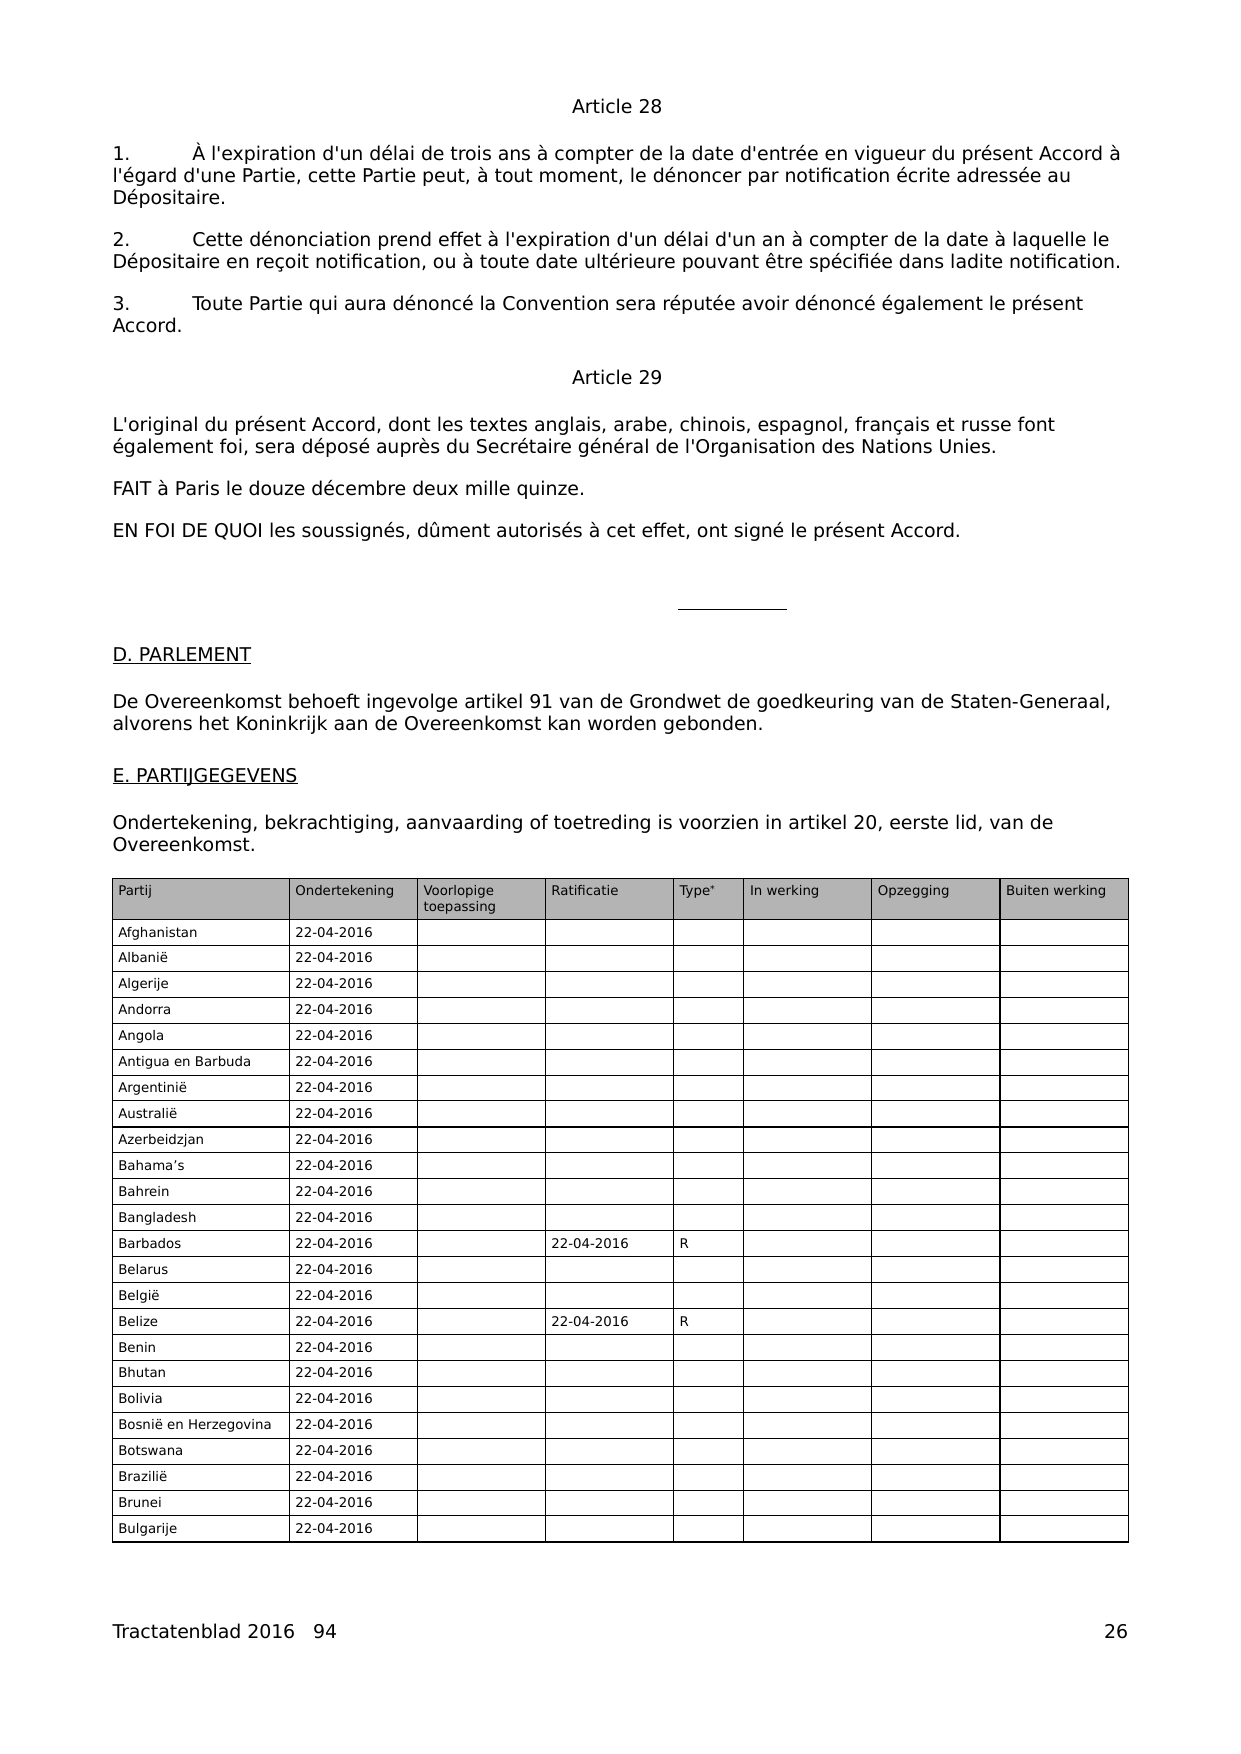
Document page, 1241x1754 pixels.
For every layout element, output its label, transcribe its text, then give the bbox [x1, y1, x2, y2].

subtitle Article 28 [112, 96, 1128, 118]
table_cell [1001, 1257, 1128, 1282]
table_cell [1001, 1309, 1128, 1334]
table_cell [674, 1257, 743, 1282]
table_cell 22-04-2016 [290, 1257, 417, 1282]
table_header Type* [674, 879, 743, 919]
table_cell [1001, 1465, 1128, 1489]
table_cell Azerbeidzjan [113, 1128, 289, 1152]
text L'original du présent Accord, dont les textes anglais, arabe, chinois, espagnol, français et russe font également foi, sera déposé auprès du Secrétaire général de l'Organisation des Nations Unies. [112, 414, 1128, 458]
table_cell 22-04-2016 [546, 1231, 673, 1256]
table_cell [674, 1361, 743, 1386]
table_cell [674, 1465, 743, 1489]
text FAIT à Paris le douze décembre deux mille quinze. [112, 478, 1128, 500]
subtitle D. PARLEMENT [112, 644, 1128, 666]
table_cell [1001, 946, 1128, 971]
table_cell 22-04-2016 [290, 1491, 417, 1515]
table_cell 22-04-2016 [290, 1231, 417, 1256]
table_cell [1001, 1283, 1128, 1308]
table_cell Belize [113, 1309, 289, 1334]
table_header Ratificatie [546, 879, 673, 919]
table_cell 22-04-2016 [290, 1465, 417, 1489]
table_cell 22-04-2016 [290, 1413, 417, 1438]
table_cell 22-04-2016 [290, 1361, 417, 1386]
table_cell [546, 972, 673, 997]
table_cell Angola [113, 1024, 289, 1048]
table_cell [872, 1387, 999, 1412]
table_header Opzegging [872, 879, 999, 919]
table_cell [546, 1101, 673, 1126]
table_cell 22-04-2016 [290, 998, 417, 1023]
table_cell [872, 946, 999, 971]
table_cell [744, 1413, 871, 1438]
table_cell Albanië [113, 946, 289, 971]
table_cell [674, 1179, 743, 1204]
table_cell [744, 972, 871, 997]
table_cell [546, 1128, 673, 1152]
text 2. Cette dénonciation prend effet à l'expiration d'un délai d'un an à compter de la date à laquelle le Dépositaire en reçoit notification, ou à toute date ultérieure pouvant être spécifiée dans ladite notification. [112, 229, 1128, 273]
table_cell [1001, 998, 1128, 1023]
table_cell [418, 1309, 545, 1334]
table_cell [744, 1128, 871, 1152]
table_cell [744, 1387, 871, 1412]
table_cell Australië [113, 1101, 289, 1126]
table_cell [674, 920, 743, 945]
table_cell Botswana [113, 1439, 289, 1463]
table_cell [418, 1153, 545, 1178]
table_cell Benin [113, 1335, 289, 1360]
text 1. À l'expiration d'un délai de trois ans à compter de la date d'entrée en vigueur du présent Accord à l'égard d'une Partie, cette Partie peut, à tout moment, le dénoncer par notification écrite adressée au Dépositaire. [112, 143, 1128, 209]
table_header Partij [113, 879, 289, 919]
table_header Buiten werking [1001, 879, 1128, 919]
table_cell [872, 1335, 999, 1360]
table_cell Brazilië [113, 1465, 289, 1489]
table_cell Bhutan [113, 1361, 289, 1386]
table_cell [1001, 1101, 1128, 1126]
text Ondertekening, bekrachtiging, aanvaarding of toetreding is voorzien in artikel 20, eerste lid, van de Overeenkomst. [112, 812, 1128, 856]
table_cell Bahama’s [113, 1153, 289, 1178]
table_cell [872, 1439, 999, 1463]
table_cell [674, 972, 743, 997]
table_cell 22-04-2016 [290, 1024, 417, 1048]
subtitle E. PARTIJGEGEVENS [112, 764, 1128, 787]
table_cell [418, 1257, 545, 1282]
table_cell [546, 1387, 673, 1412]
table_cell 22-04-2016 [546, 1309, 673, 1334]
table_cell [872, 1491, 999, 1515]
table_cell [546, 1153, 673, 1178]
table_cell [872, 1024, 999, 1048]
table_cell [546, 1335, 673, 1360]
table_cell Bosnië en Herzegovina [113, 1413, 289, 1438]
table_cell [744, 920, 871, 945]
table_cell [744, 1309, 871, 1334]
table_cell [674, 1516, 743, 1541]
table_cell [674, 1491, 743, 1515]
table_cell 22-04-2016 [290, 1179, 417, 1204]
table_cell Andorra [113, 998, 289, 1023]
table_cell [872, 1179, 999, 1204]
table_cell [418, 1439, 545, 1463]
table_cell [872, 998, 999, 1023]
table_cell [418, 1101, 545, 1126]
table_cell [872, 1361, 999, 1386]
table_cell [674, 1387, 743, 1412]
table_cell [1001, 972, 1128, 997]
table_cell [418, 1387, 545, 1412]
table_header In werking [744, 879, 871, 919]
table_cell 22-04-2016 [290, 1101, 417, 1126]
table_cell Bulgarije [113, 1516, 289, 1541]
table_cell [1001, 1516, 1128, 1541]
table_header Ondertekening [290, 879, 417, 919]
table_cell Argentinië [113, 1076, 289, 1100]
table_cell [674, 946, 743, 971]
table_cell [744, 1257, 871, 1282]
table_cell [872, 1413, 999, 1438]
table_cell Bahrein [113, 1179, 289, 1204]
table_cell [872, 1465, 999, 1489]
table_cell 22-04-2016 [290, 946, 417, 971]
table_cell 22-04-2016 [290, 1283, 417, 1308]
table_cell [418, 946, 545, 971]
table_cell R [674, 1231, 743, 1256]
table_cell [1001, 1387, 1128, 1412]
text 3. Toute Partie qui aura dénoncé la Convention sera réputée avoir dénoncé également le présent Accord. [112, 293, 1128, 337]
table_cell [546, 998, 673, 1023]
table_cell [872, 1153, 999, 1178]
table_cell [1001, 1153, 1128, 1178]
table_cell [546, 1465, 673, 1489]
table_cell [872, 1516, 999, 1541]
table_cell [674, 1153, 743, 1178]
table_cell [1001, 1491, 1128, 1515]
table_cell [1001, 1335, 1128, 1360]
table_cell [674, 1128, 743, 1152]
table_cell [744, 1205, 871, 1230]
table_cell [418, 1231, 545, 1256]
table_cell [546, 1413, 673, 1438]
table_cell [1001, 1128, 1128, 1152]
table_cell [418, 972, 545, 997]
table_cell Antigua en Barbuda [113, 1050, 289, 1074]
table_cell [872, 1101, 999, 1126]
table_cell 22-04-2016 [290, 1309, 417, 1334]
table_cell [744, 998, 871, 1023]
table_cell Belarus [113, 1257, 289, 1282]
table_cell [744, 1361, 871, 1386]
table_cell [418, 1050, 545, 1074]
table_cell [418, 1205, 545, 1230]
table_cell Barbados [113, 1231, 289, 1256]
table_cell [1001, 1361, 1128, 1386]
table_cell [744, 1101, 871, 1126]
table_cell Brunei [113, 1491, 289, 1515]
table_cell [744, 1439, 871, 1463]
table_cell [744, 1231, 871, 1256]
table_cell [744, 1050, 871, 1074]
table_header Voorlopige toepassing [418, 879, 545, 919]
table_cell 22-04-2016 [290, 972, 417, 997]
table_cell [744, 1516, 871, 1541]
table_cell [674, 1050, 743, 1074]
table_cell 22-04-2016 [290, 920, 417, 945]
table_cell [1001, 1231, 1128, 1256]
table_cell [744, 946, 871, 971]
table_cell Bangladesh [113, 1205, 289, 1230]
table_cell [1001, 1179, 1128, 1204]
table_cell [418, 1361, 545, 1386]
table_cell [546, 1491, 673, 1515]
table_cell 22-04-2016 [290, 1153, 417, 1178]
table_cell [418, 1283, 545, 1308]
table_cell [1001, 1050, 1128, 1074]
table_cell [1001, 1439, 1128, 1463]
table_cell [418, 1335, 545, 1360]
table_cell [418, 1024, 545, 1048]
table_cell [418, 1516, 545, 1541]
table_cell [872, 972, 999, 997]
table_cell [418, 1465, 545, 1489]
table_cell [872, 1076, 999, 1100]
table_cell [546, 1361, 673, 1386]
table_cell [744, 1076, 871, 1100]
table_cell [418, 1413, 545, 1438]
subtitle Article 29 [112, 367, 1128, 389]
table_cell [674, 1076, 743, 1100]
table_cell [872, 1231, 999, 1256]
table_cell [418, 1491, 545, 1515]
table_cell [744, 1283, 871, 1308]
table_cell 22-04-2016 [290, 1516, 417, 1541]
table_cell 22-04-2016 [290, 1128, 417, 1152]
table_cell [546, 1179, 673, 1204]
table_cell [744, 1335, 871, 1360]
table_cell [872, 1050, 999, 1074]
table_cell [674, 998, 743, 1023]
table_cell [872, 1205, 999, 1230]
table_cell 22-04-2016 [290, 1205, 417, 1230]
table_cell [546, 946, 673, 971]
table_cell [872, 920, 999, 945]
table_cell [744, 1179, 871, 1204]
table_cell [872, 1128, 999, 1152]
table_cell [674, 1283, 743, 1308]
table_cell [546, 1257, 673, 1282]
table_cell 22-04-2016 [290, 1076, 417, 1100]
table_cell 22-04-2016 [290, 1335, 417, 1360]
table_cell [546, 1024, 673, 1048]
table_cell [546, 1283, 673, 1308]
table_cell 22-04-2016 [290, 1439, 417, 1463]
table_cell [744, 1024, 871, 1048]
table_cell [674, 1024, 743, 1048]
table_cell [1001, 1076, 1128, 1100]
table_cell [744, 1491, 871, 1515]
table_cell [872, 1309, 999, 1334]
table_cell [674, 1101, 743, 1126]
table_cell [418, 998, 545, 1023]
table_cell [1001, 1024, 1128, 1048]
table_cell [546, 1516, 673, 1541]
table_cell [744, 1153, 871, 1178]
table_cell [1001, 1413, 1128, 1438]
table_cell 22-04-2016 [290, 1050, 417, 1074]
table_cell [744, 1465, 871, 1489]
table_cell [418, 920, 545, 945]
table_cell Bolivia [113, 1387, 289, 1412]
table_cell [546, 920, 673, 945]
table_cell [546, 1439, 673, 1463]
table_cell [872, 1283, 999, 1308]
table_cell [674, 1413, 743, 1438]
table_cell [674, 1205, 743, 1230]
table_cell [1001, 1205, 1128, 1230]
table_cell [418, 1128, 545, 1152]
table_cell [1001, 920, 1128, 945]
table_cell Afghanistan [113, 920, 289, 945]
table_cell [418, 1179, 545, 1204]
table_cell België [113, 1283, 289, 1308]
table_cell [674, 1439, 743, 1463]
text De Overeenkomst behoeft ingevolge artikel 91 van de Grondwet de goedkeuring van de Staten-Generaal, alvorens het Koninkrijk aan de Overeenkomst kan worden gebonden. [112, 691, 1128, 734]
table_cell [546, 1050, 673, 1074]
table_cell [546, 1205, 673, 1230]
table_cell [674, 1335, 743, 1360]
text EN FOI DE QUOI les soussignés, dûment autorisés à cet effet, ont signé le présent Accord. [112, 520, 1128, 542]
table_cell [872, 1257, 999, 1282]
table_cell Algerije [113, 972, 289, 997]
table_cell R [674, 1309, 743, 1334]
table_cell [546, 1076, 673, 1100]
table_cell 22-04-2016 [290, 1387, 417, 1412]
table_cell [418, 1076, 545, 1100]
